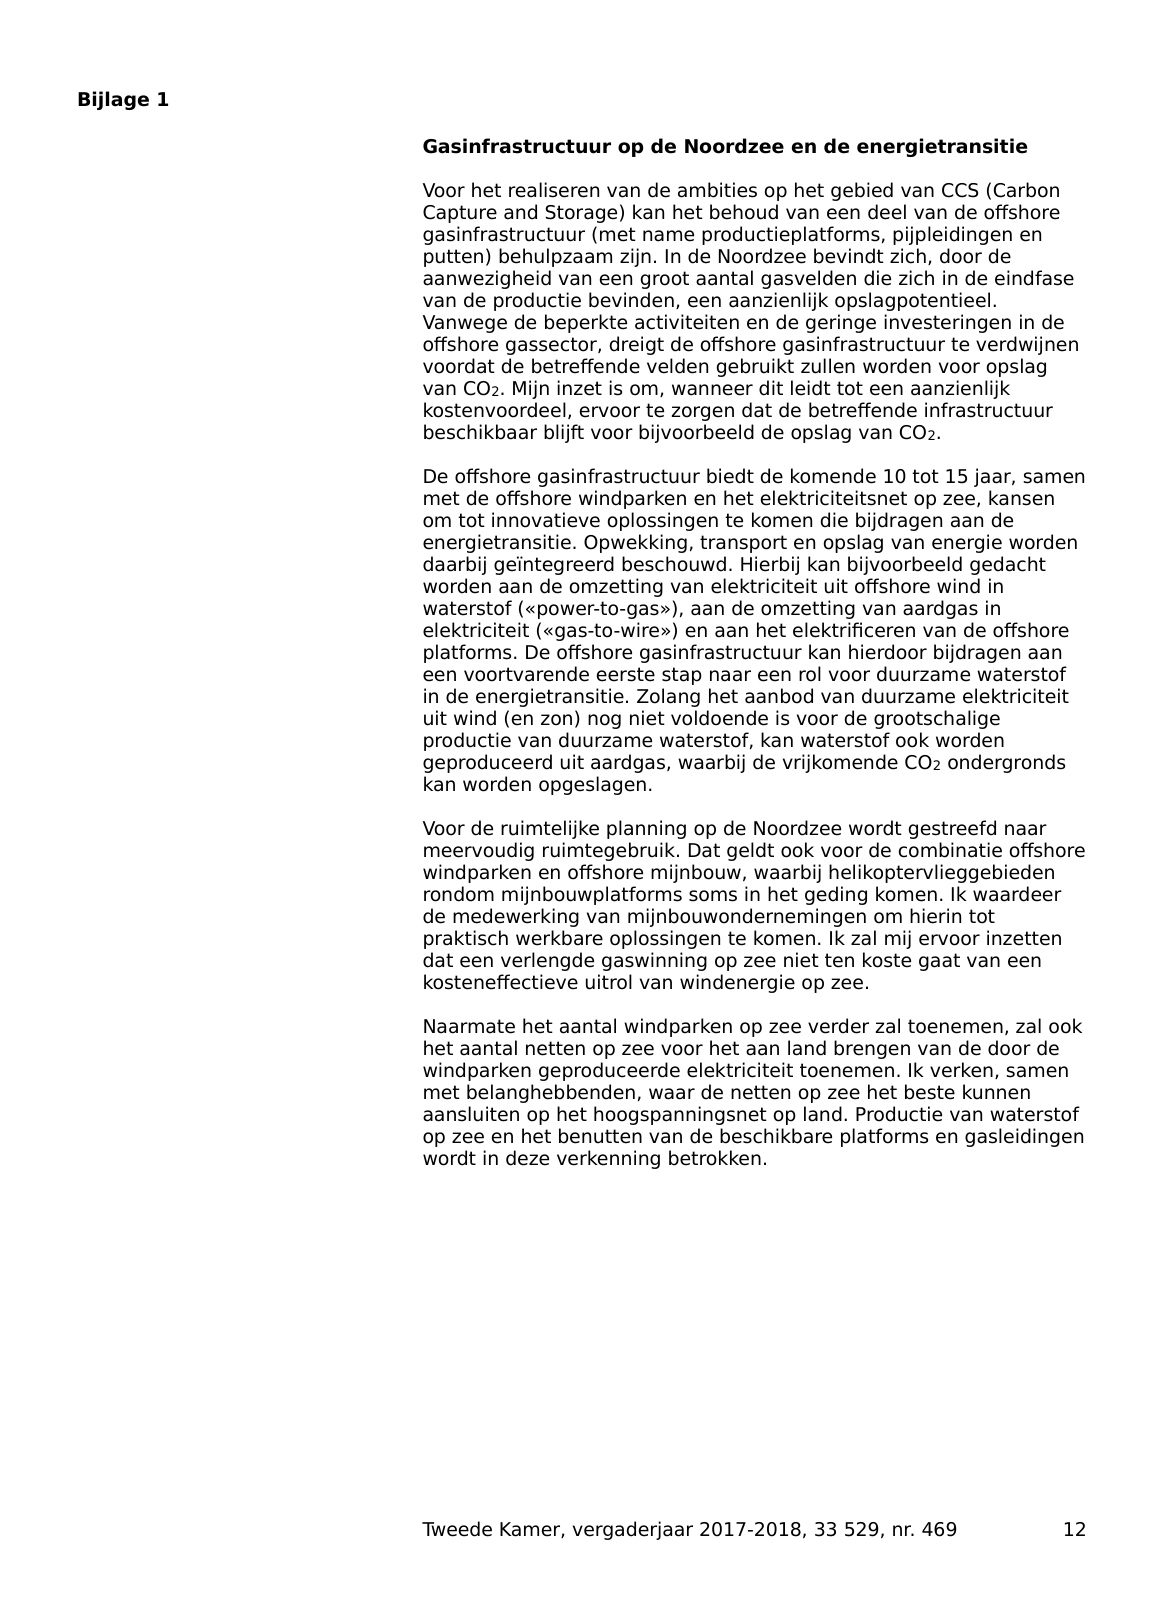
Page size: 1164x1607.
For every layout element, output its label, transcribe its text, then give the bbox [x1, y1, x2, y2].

text Naarmate het aantal windparken op zee verder zal toenemen, zal ook het aantal netten op zee voor het aan land brengen van de door de windparken geproduceerde elektriciteit toenemen. Ik verken, samen met belanghebbenden, waar de netten op zee het beste kunnen aansluiten op het hoogspanningsnet op land. Productie van waterstof op zee en het benutten van de beschikbare platforms en gasleidingen wordt in deze verkenning betrokken. [422, 1016, 1087, 1170]
text Voor het realiseren van de ambities op het gebied van CCS (Carbon Capture and Storage) kan het behoud van een deel van de offshore gasinfrastructuur (met name productieplatforms, pijpleidingen en putten) behulpzaam zijn. In de Noordzee bevindt zich, door de aanwezigheid van een groot aantal gasvelden die zich in de eindfase van de productie bevinden, een aanzienlijk opslagpotentieel. Vanwege de beperkte activiteiten en de geringe investeringen in de offshore gassector, dreigt de offshore gasinfrastructuur te verdwijnen voordat de betreffende velden gebruikt zullen worden voor opslag van CO2. Mijn inzet is om, wanneer dit leidt tot een aanzienlijk kostenvoordeel, ervoor te zorgen dat de betreffende infrastructuur beschikbaar blijft voor bijvoorbeeld de opslag van CO2. [422, 180, 1087, 444]
text Voor de ruimtelijke planning op de Noordzee wordt gestreefd naar meervoudig ruimtegebruik. Dat geldt ook voor de combinatie offshore windparken en offshore mijnbouw, waarbij helikoptervlieggebieden rondom mijnbouwplatforms soms in het geding komen. Ik waardeer de medewerking van mijnbouwondernemingen om hierin tot praktisch werkbare oplossingen te komen. Ik zal mij ervoor inzetten dat een verlengde gaswinning op zee niet ten koste gaat van een kosteneffectieve uitrol van windenergie op zee. [422, 818, 1087, 994]
text De offshore gasinfrastructuur biedt de komende 10 tot 15 jaar, samen met de offshore windparken en het elektriciteitsnet op zee, kansen om tot innovatieve oplossingen te komen die bijdragen aan de energietransitie. Opwekking, transport en opslag van energie worden daarbij geïntegreerd beschouwd. Hierbij kan bijvoorbeeld gedacht worden aan de omzetting van elektriciteit uit offshore wind in waterstof («power-to-gas»), aan de omzetting van aardgas in elektriciteit («gas-to-wire») en aan het elektrificeren van de offshore platforms. De offshore gasinfrastructuur kan hierdoor bijdragen aan een voortvarende eerste stap naar een rol voor duurzame waterstof in de energietransitie. Zolang het aanbod van duurzame elektriciteit uit wind (en zon) nog niet voldoende is voor de grootschalige productie van duurzame waterstof, kan waterstof ook worden geproduceerd uit aardgas, waarbij de vrijkomende CO2 ondergronds kan worden opgeslagen. [422, 466, 1087, 796]
subtitle Bijlage 1 [77, 89, 1087, 111]
subtitle Gasinfrastructuur op de Noordzee en de energietransitie [422, 136, 1087, 158]
